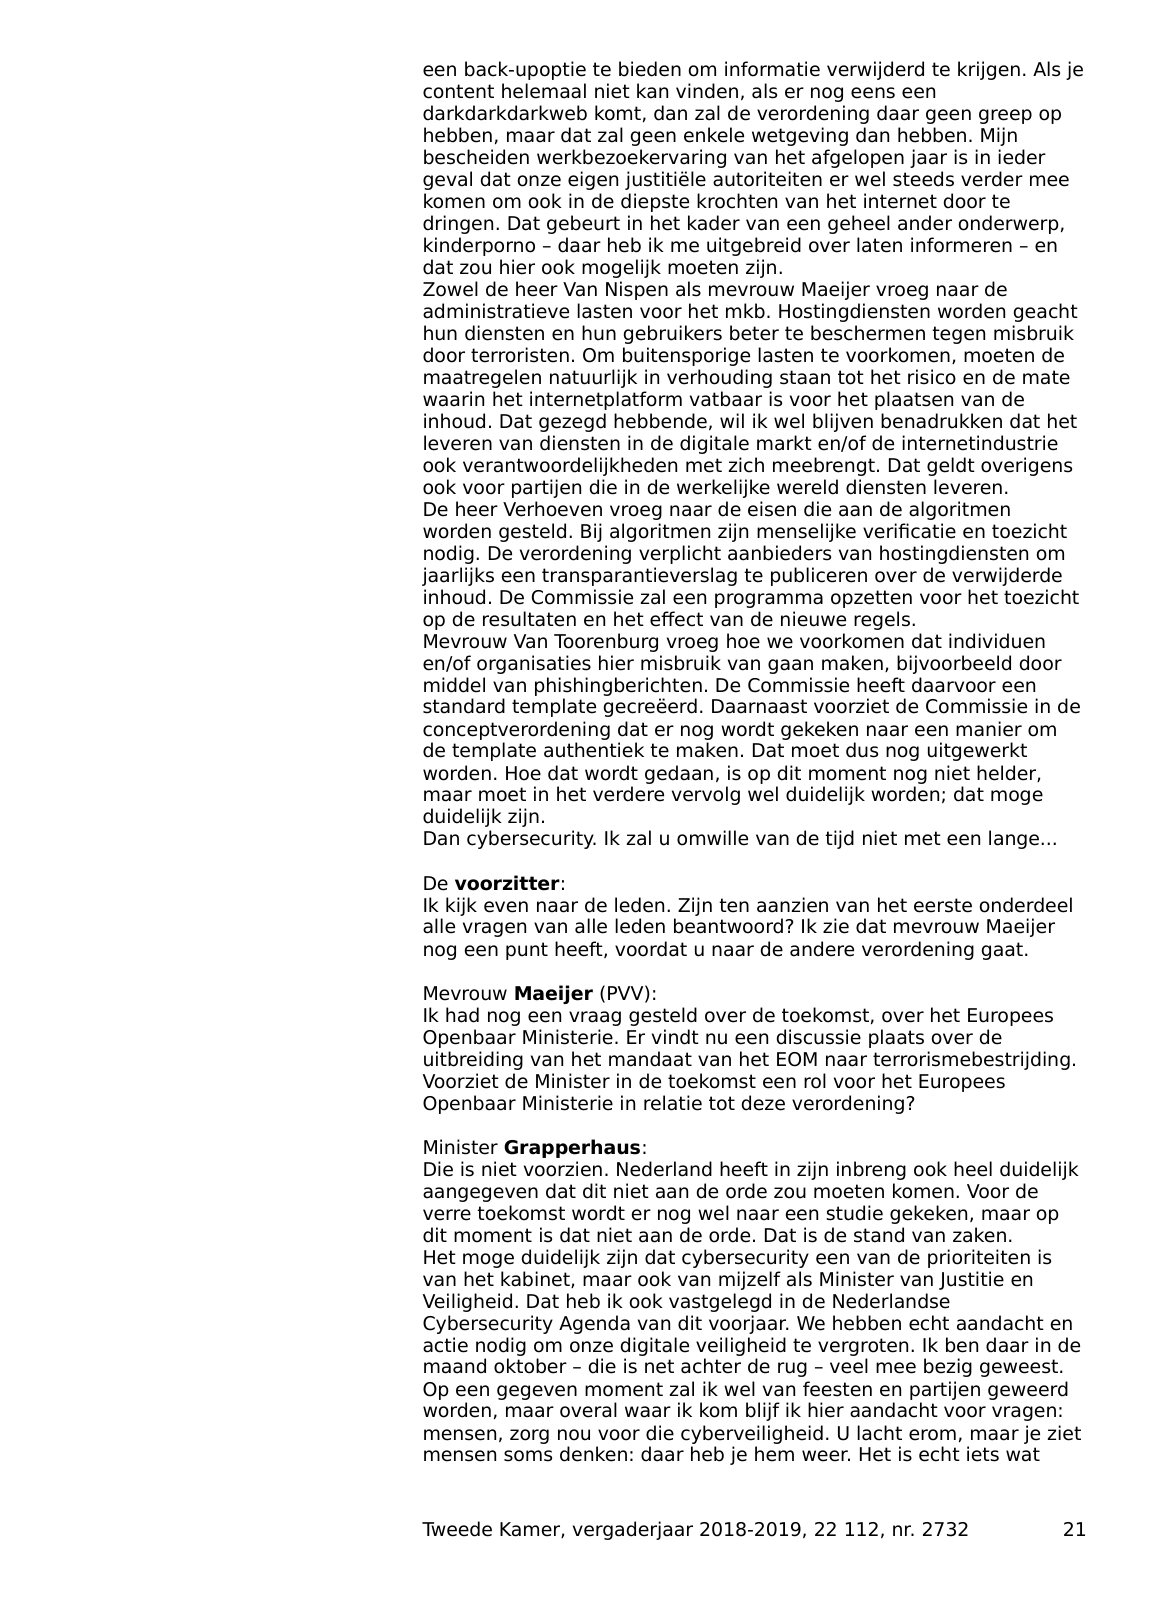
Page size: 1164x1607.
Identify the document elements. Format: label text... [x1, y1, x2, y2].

text Mevrouw Maeijer (PVV): [422, 983, 1087, 1004]
text Die is niet voorzien. Nederland heeft in zijn inbreng ook heel duidelijk aangegeven dat dit niet aan de orde zou moeten komen. Voor de verre toekomst wordt er nog wel naar een studie gekeken, maar op dit moment is dat niet aan de orde. Dat is de stand van zaken. [422, 1159, 1087, 1247]
text Zowel de heer Van Nispen als mevrouw Maeijer vroeg naar de administratieve lasten voor het mkb. Hostingdiensten worden geacht hun diensten en hun gebruikers beter te beschermen tegen misbruik door terroristen. Om buitensporige lasten te voorkomen, moeten de maatregelen natuurlijk in verhouding staan tot het risico en de mate waarin het internetplatform vatbaar is voor het plaatsen van de inhoud. Dat gezegd hebbende, wil ik wel blijven benadrukken dat het leveren van diensten in de digitale markt en/of de internetindustrie ook verantwoordelijkheden met zich meebrengt. Dat geldt overigens ook voor partijen die in de werkelijke wereld diensten leveren. [422, 279, 1087, 499]
text Minister Grapperhaus: [422, 1137, 1087, 1159]
text Ik kijk even naar de leden. Zijn ten aanzien van het eerste onderdeel alle vragen van alle leden beantwoord? Ik zie dat mevrouw Maeijer nog een punt heeft, voordat u naar de andere verordening gaat. [422, 894, 1087, 960]
text Mevrouw Van Toorenburg vroeg hoe we voorkomen dat individuen en/of organisaties hier misbruik van gaan maken, bijvoorbeeld door middel van phishingberichten. De Commissie heeft daarvoor een standard template gecreëerd. Daarnaast voorziet de Commissie in de conceptverordening dat er nog wordt gekeken naar een manier om de template authentiek te maken. Dat moet dus nog uitgewerkt worden. Hoe dat wordt gedaan, is op dit moment nog niet helder, maar moet in het verdere vervolg wel duidelijk worden; dat moge duidelijk zijn. [422, 631, 1087, 828]
text Het moge duidelijk zijn dat cybersecurity een van de prioriteiten is van het kabinet, maar ook van mijzelf als Minister van Justitie en Veiligheid. Dat heb ik ook vastgelegd in de Nederlandse Cybersecurity Agenda van dit voorjaar. We hebben echt aandacht en actie nodig om onze digitale veiligheid te vergroten. Ik ben daar in de maand oktober – die is net achter de rug – veel mee bezig geweest. Op een gegeven moment zal ik wel van feesten en partijen geweerd worden, maar overal waar ik kom blijf ik hier aandacht voor vragen: mensen, zorg nou voor die cyberveiligheid. U lacht erom, maar je ziet mensen soms denken: daar heb je hem weer. Het is echt iets wat [422, 1247, 1087, 1466]
text een back-upoptie te bieden om informatie verwijderd te krijgen. Als je content helemaal niet kan vinden, als er nog eens een darkdarkdarkweb komt, dan zal de verordening daar geen greep op hebben, maar dat zal geen enkele wetgeving dan hebben. Mijn bescheiden werkbezoekervaring van het afgelopen jaar is in ieder geval dat onze eigen justitiële autoriteiten er wel steeds verder mee komen om ook in de diepste krochten van het internet door te dringen. Dat gebeurt in het kader van een geheel ander onderwerp, kinderporno – daar heb ik me uitgebreid over laten informeren – en dat zou hier ook mogelijk moeten zijn. [422, 59, 1087, 279]
text De heer Verhoeven vroeg naar de eisen die aan de algoritmen worden gesteld. Bij algoritmen zijn menselijke verificatie en toezicht nodig. De verordening verplicht aanbieders van hostingdiensten om jaarlijks een transparantieverslag te publiceren over de verwijderde inhoud. De Commissie zal een programma opzetten voor het toezicht op de resultaten en het effect van de nieuwe regels. [422, 499, 1087, 631]
text Dan cybersecurity. Ik zal u omwille van de tijd niet met een lange... [422, 828, 1087, 850]
text De voorzitter: [422, 872, 1087, 894]
text Ik had nog een vraag gesteld over de toekomst, over het Europees Openbaar Ministerie. Er vindt nu een discussie plaats over de uitbreiding van het mandaat van het EOM naar terrorismebestrijding. Voorziet de Minister in de toekomst een rol voor het Europees Openbaar Ministerie in relatie tot deze verordening? [422, 1004, 1087, 1114]
